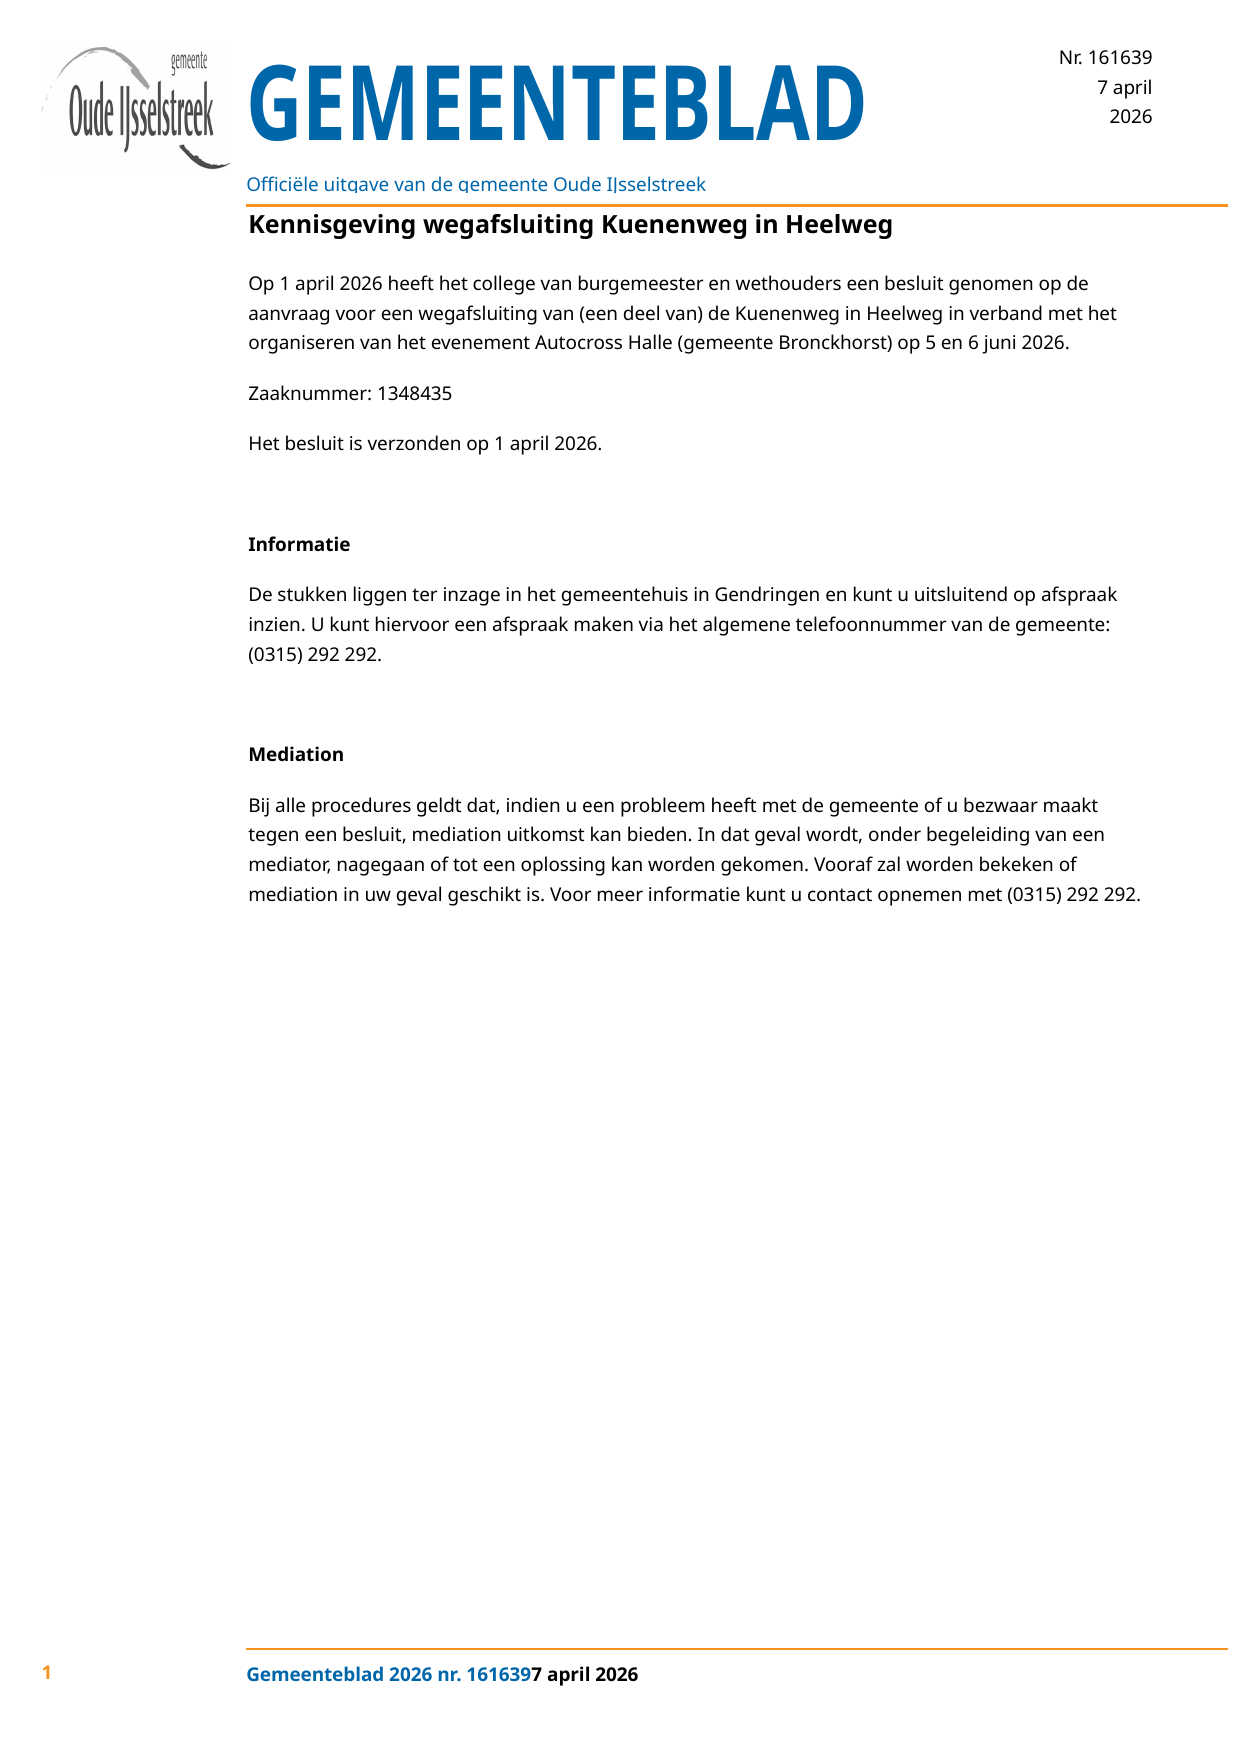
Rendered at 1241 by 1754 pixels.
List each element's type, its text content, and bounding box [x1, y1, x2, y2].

text Informatie [248, 531, 1152, 557]
text Kennisgeving wegafsluiting Kuenenweg in Heelweg [248, 207, 1152, 241]
text De stukken liggen ter inzage in het gemeentehuis in Gendringen en kunt u uitsluitend op afspraak inzien. U kunt hiervoor een afspraak maken via het algemene telefoonnummer van de gemeente: (0315) 292 292. [248, 582, 1152, 666]
picture [41, 47, 231, 172]
text Zaaknummer: 1348435 [248, 380, 1152, 406]
text Het besluit is verzonden op 1 april 2026. [248, 430, 1152, 456]
text Op 1 april 2026 heeft het college van burgemeester en wethouders een besluit genomen op de aanvraag voor een wegafsluiting van (een deel van) de Kuenenweg in Heelweg in verband met het organiseren van het evenement Autocross Halle (gemeente Bronckhorst) op 5 en 6 juni 2026. [248, 270, 1152, 355]
text Mediation [248, 742, 1152, 767]
text Bij alle procedures geldt dat, indien u een probleem heeft met de gemeente of u bezwaar maakt tegen een besluit, mediation uitkomst kan bieden. In dat geval wordt, onder begeleiding van een mediator, nagegaan of tot een oplossing kan worden gekomen. Vooraf zal worden bekeken of mediation in uw geval geschikt is. Voor meer informatie kunt u contact opnemen met (0315) 292 292. [248, 792, 1152, 906]
